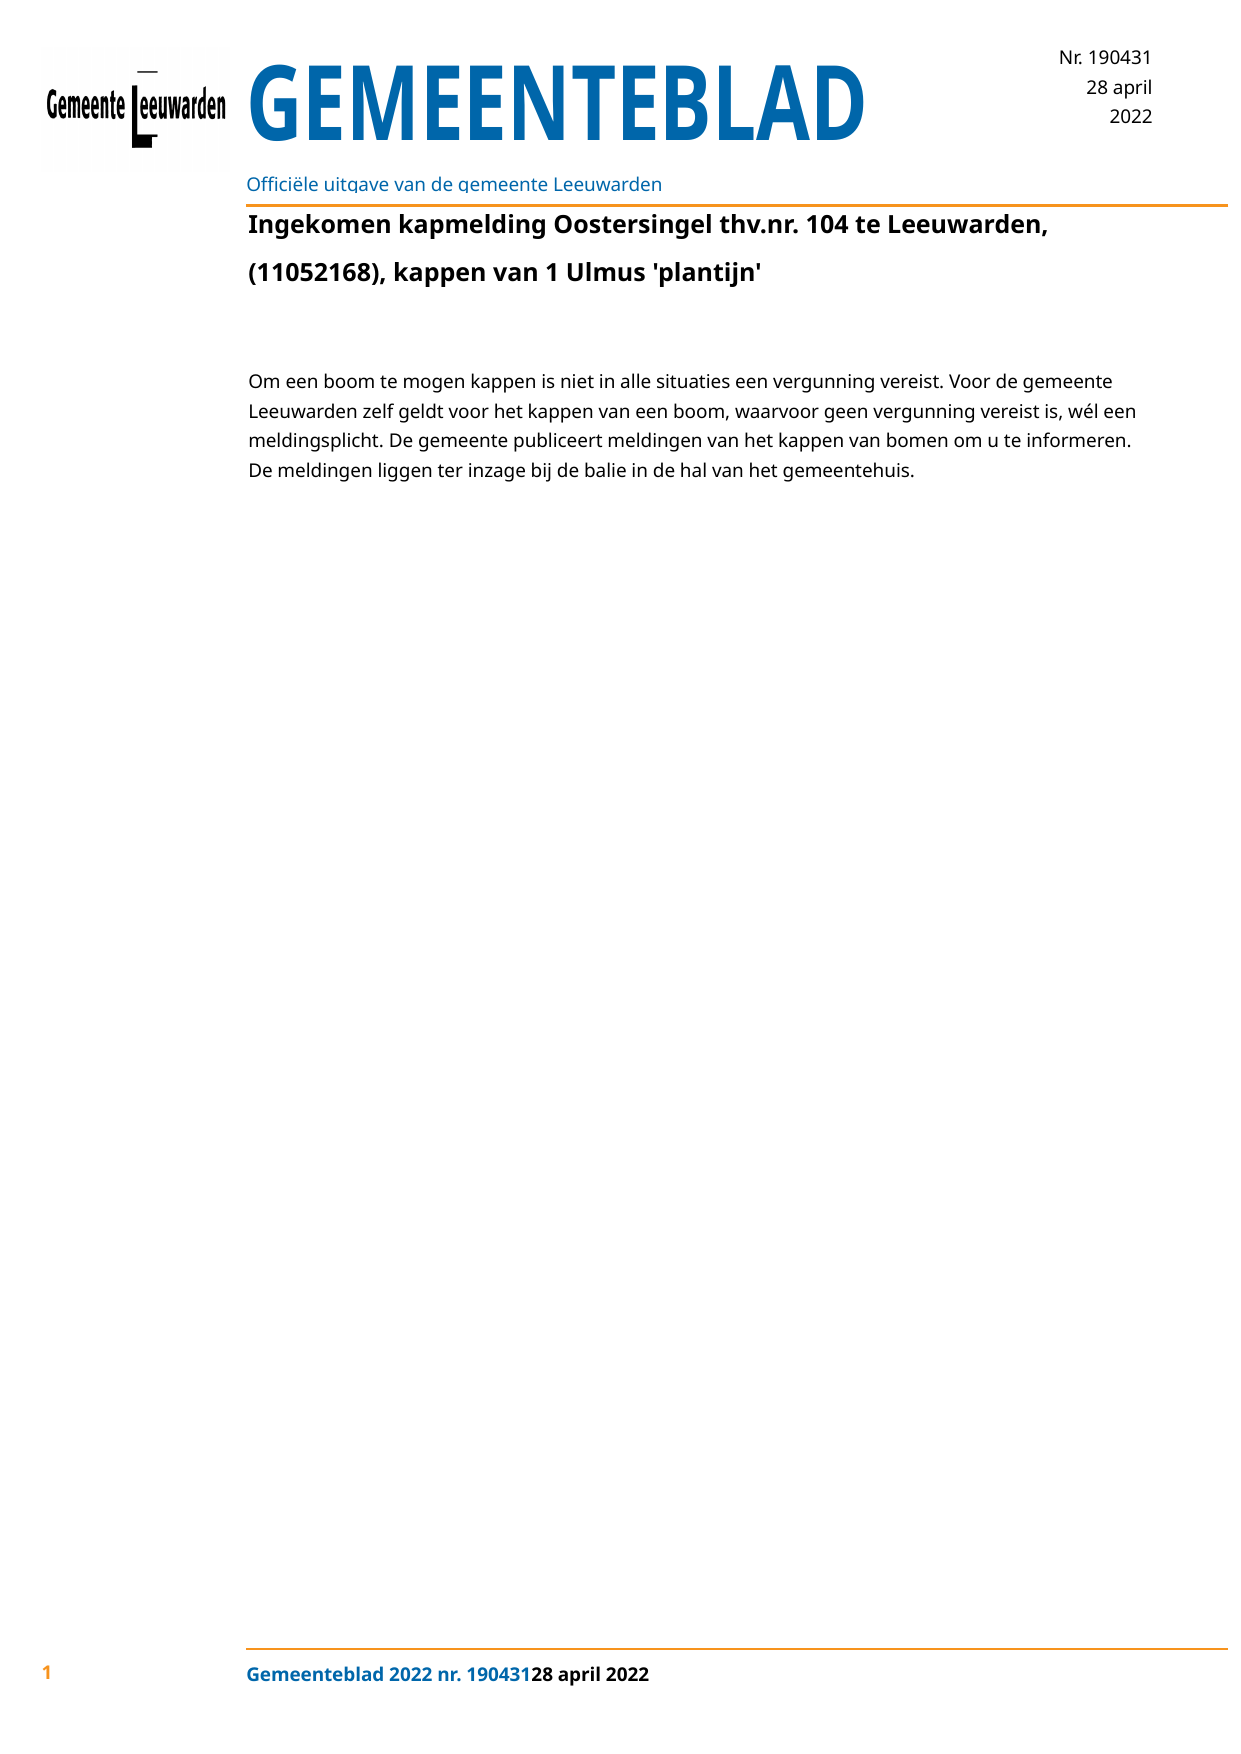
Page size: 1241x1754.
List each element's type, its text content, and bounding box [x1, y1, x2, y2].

text Om een boom te mogen kappen is niet in alle situaties een vergunning vereist. Voor de gemeente Leeuwarden zelf geldt voor het kappen van een boom, waarvoor geen vergunning vereist is, wél een meldingsplicht. De gemeente publiceert meldingen van het kappen van bomen om u te informeren. De meldingen liggen ter inzage bij de balie in de hal van het gemeentehuis. [248, 368, 1152, 483]
picture [41, 47, 231, 172]
text Ingekomen kapmelding Oostersingel thv.nr. 104 te Leeuwarden, (11052168), kappen van 1 Ulmus 'plantijn' [248, 207, 1152, 288]
